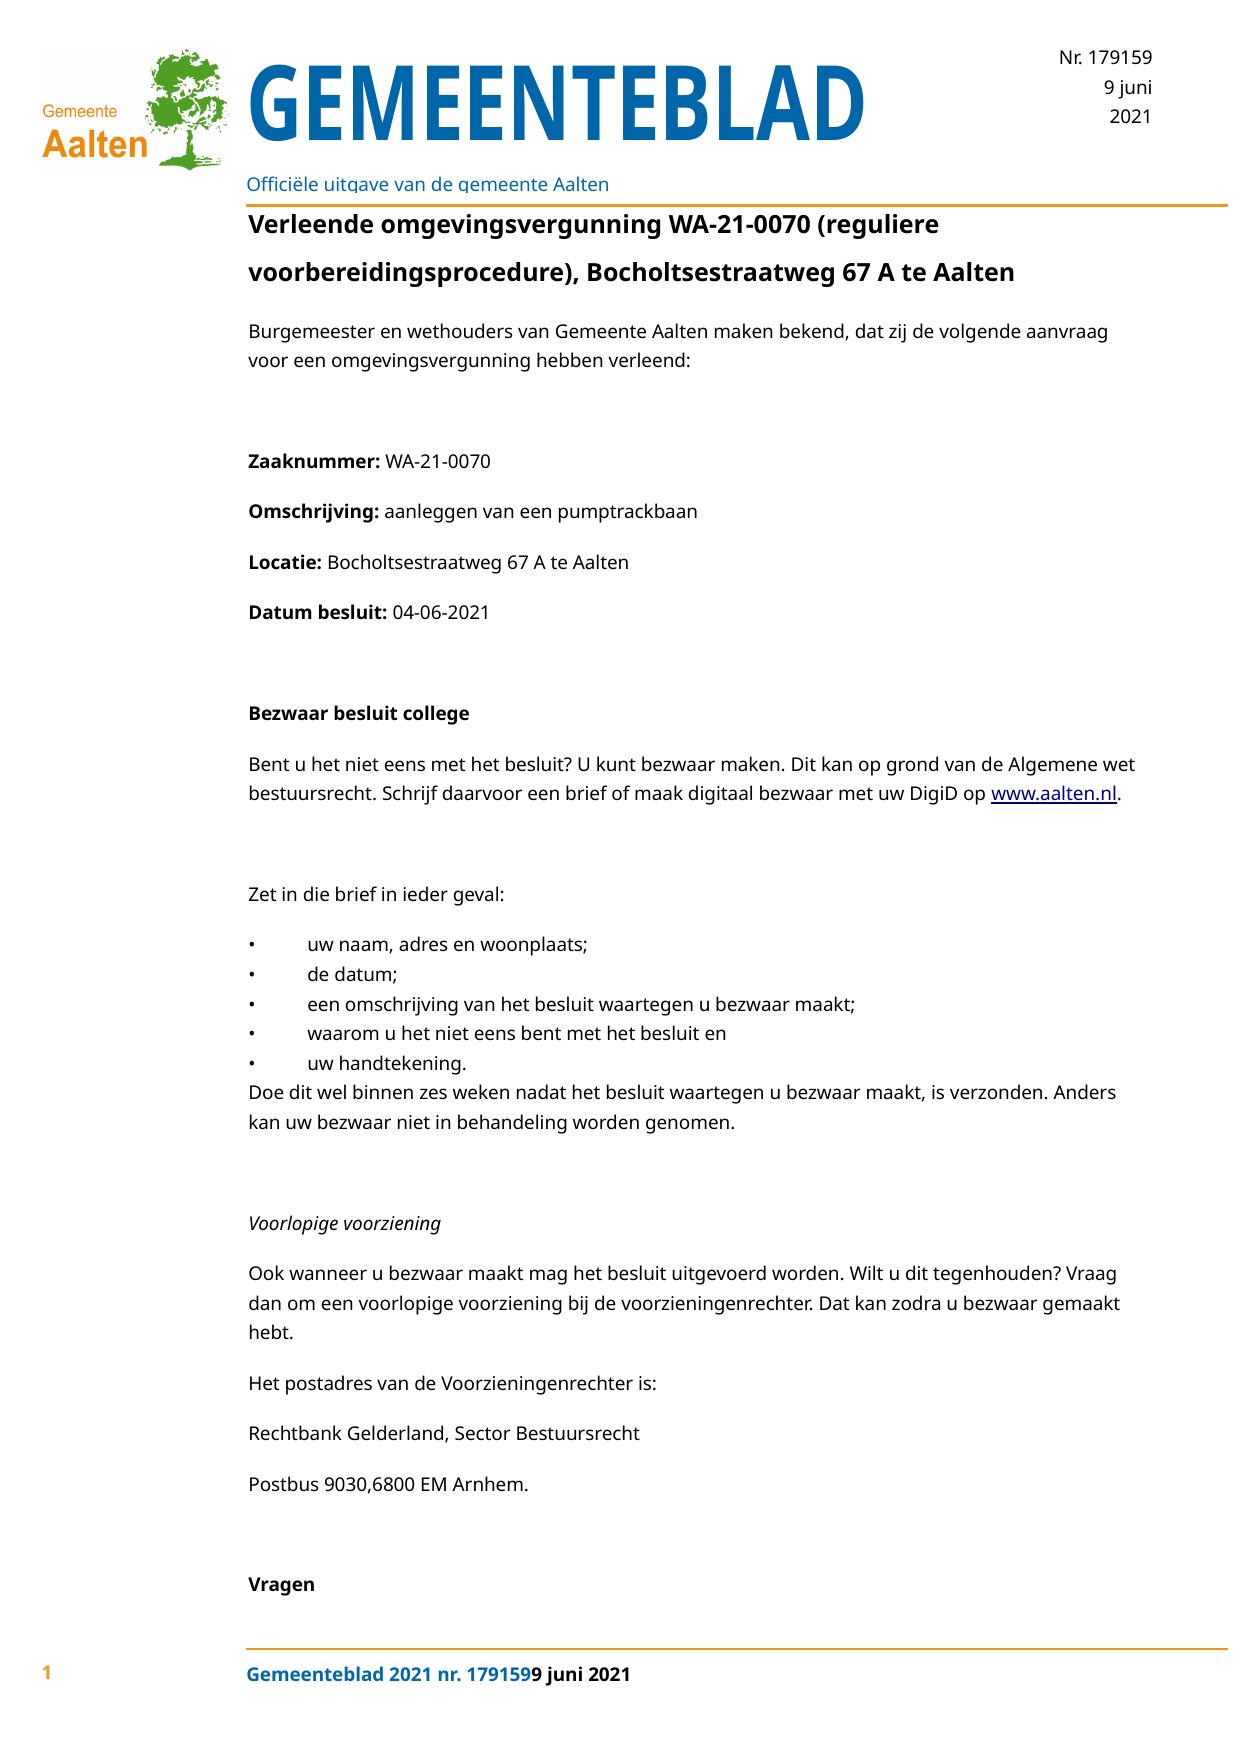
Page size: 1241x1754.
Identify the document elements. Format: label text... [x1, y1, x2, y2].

text Omschrijving: aanleggen van een pumptrackbaan [248, 499, 1152, 524]
picture [41, 47, 231, 172]
text Verleende omgevingsvergunning WA-21-0070 (reguliere voorbereidingsprocedure), Bocholtsestraatweg 67 A te Aalten [248, 207, 1152, 288]
text Rechtbank Gelderland, Sector Bestuursrecht [248, 1420, 1152, 1446]
text Het postadres van de Voorzieningenrechter is: [248, 1370, 1152, 1396]
list uw naam, adres en woonplaats; [248, 932, 1152, 957]
text Zet in die brief in ieder geval: [248, 881, 1152, 907]
list een omschrijving van het besluit waartegen u bezwaar maakt; [248, 991, 1152, 1017]
text Bent u het niet eens met het besluit? U kunt bezwaar maken. Dit kan op grond van de Algemene wet bestuursrecht. Schrijf daarvoor een brief of maak digitaal bezwaar met uw DigiD op www.aalten.nl. [248, 751, 1152, 806]
text Doe dit wel binnen zes weken nadat het besluit waartegen u bezwaar maakt, is verzonden. Anders kan uw bezwaar niet in behandeling worden genomen. [248, 1079, 1152, 1135]
list waarom u het niet eens bent met het besluit en [248, 1020, 1152, 1046]
list de datum; [248, 961, 1152, 987]
text Datum besluit: 04-06-2021 [248, 599, 1152, 625]
text Burgemeester en wethouders van Gemeente Aalten maken bekend, dat zij de volgende aanvraag voor een omgevingsvergunning hebben verleend: [248, 318, 1152, 373]
list uw handtekening. [248, 1050, 1152, 1076]
text Postbus 9030,6800 EM Arnhem. [248, 1471, 1152, 1497]
text Vragen [248, 1572, 1152, 1597]
text Ook wanneer u bezwaar maakt mag het besluit uitgevoerd worden. Wilt u dit tegenhouden? Vraag dan om een voorlopige voorziening bij de voorzieningenrechter. Dat kan zodra u bezwaar gemaakt hebt. [248, 1260, 1152, 1345]
text Zaaknummer: WA-21-0070 [248, 448, 1152, 474]
text Voorlopige voorziening [248, 1210, 1152, 1236]
text Bezwaar besluit college [248, 700, 1152, 726]
text Locatie: Bocholtsestraatweg 67 A te Aalten [248, 549, 1152, 575]
